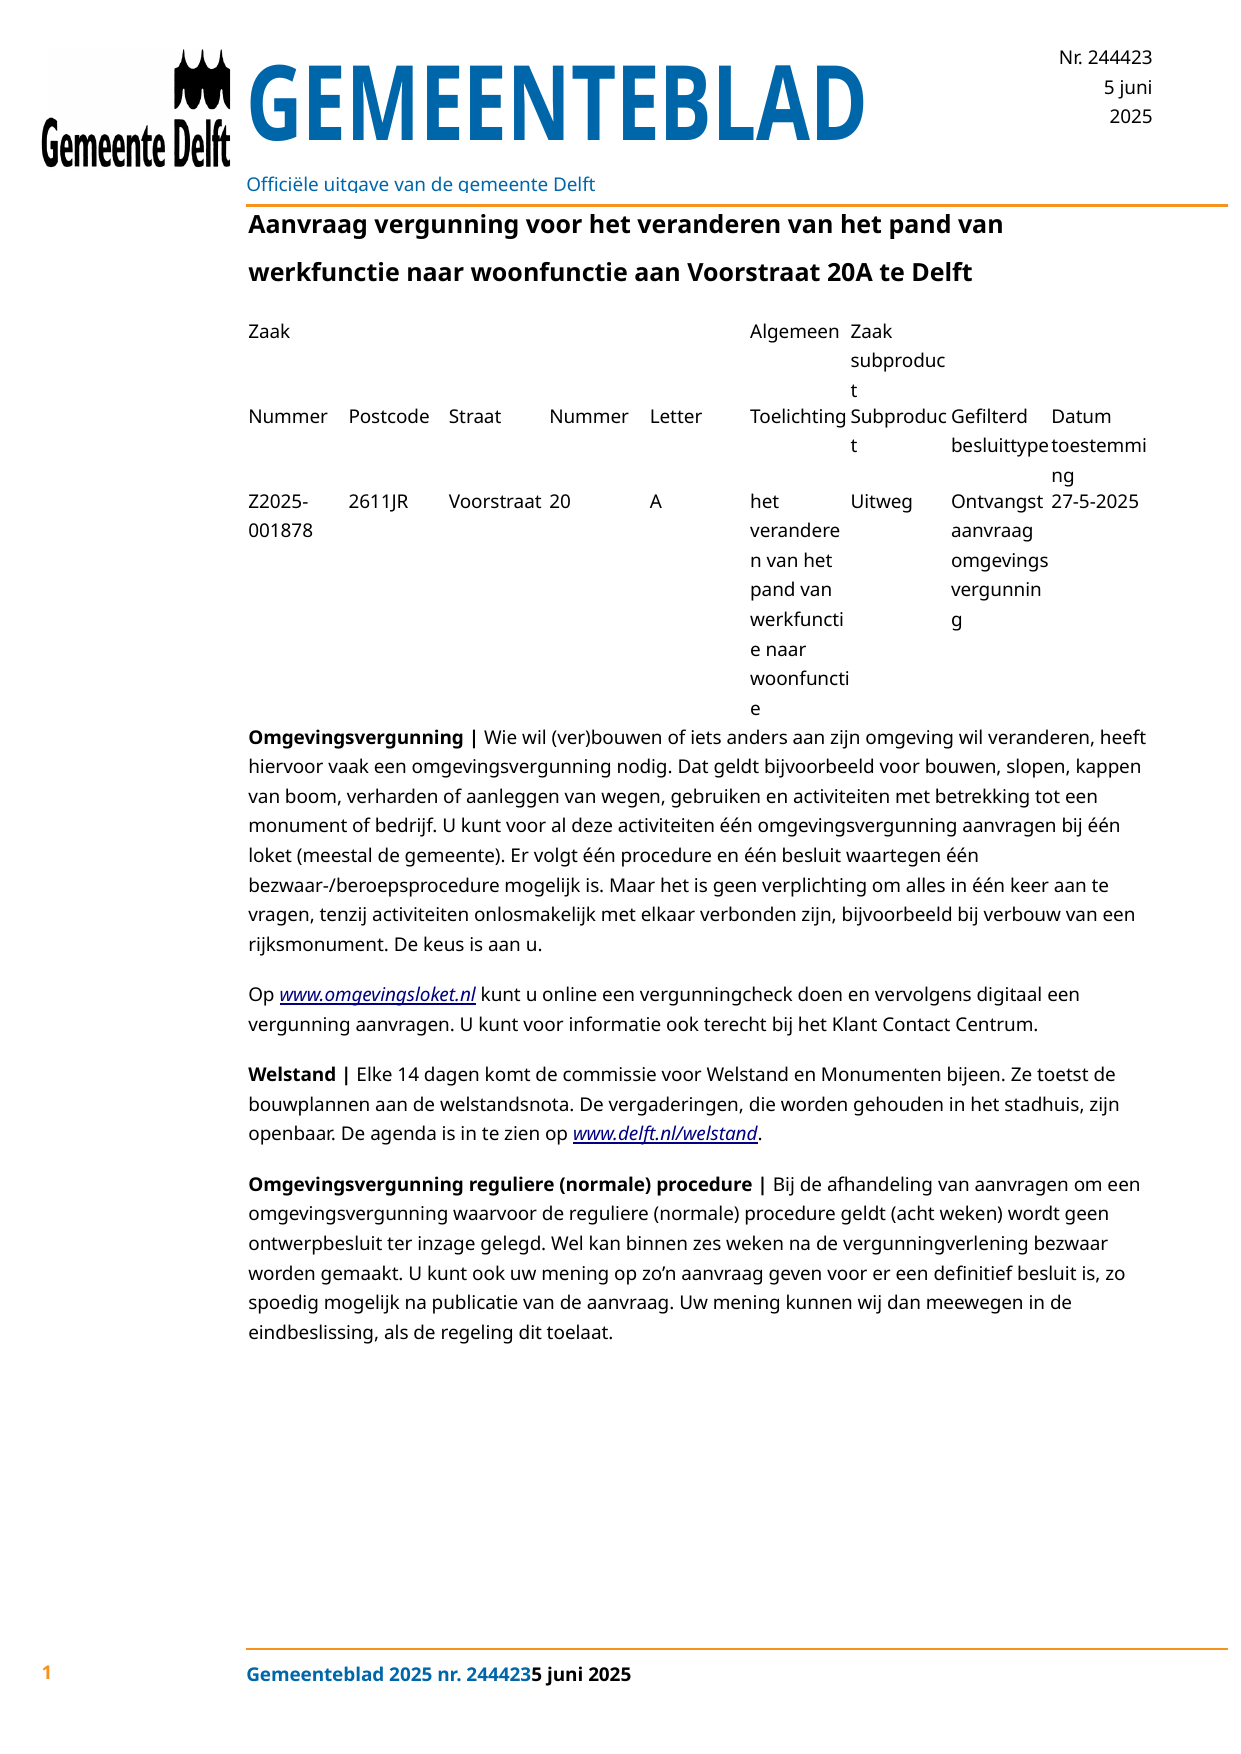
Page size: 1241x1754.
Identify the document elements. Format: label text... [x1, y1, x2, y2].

picture [41, 47, 231, 172]
table_header Zaak subproduct [850, 318, 951, 403]
table_cell Uitweg [850, 488, 951, 721]
table_cell Datum toestemming [1051, 403, 1152, 488]
table_cell Nummer [248, 403, 348, 488]
table_cell Nummer [549, 403, 649, 488]
table_header [1051, 318, 1152, 403]
table_header [549, 318, 649, 403]
table_cell 27-5-2025 [1051, 488, 1152, 721]
table_cell Postcode [348, 403, 449, 488]
table_header Zaak [248, 318, 348, 403]
table_cell Straat [449, 403, 549, 488]
table_cell het veranderen van het pand van werkfunctie naar woonfunctie [750, 488, 850, 721]
table_cell Toelichting [750, 403, 850, 488]
text Omgevingsvergunning | Wie wil (ver)bouwen of iets anders aan zijn omgeving wil veranderen, heeft hiervoor vaak een omgevingsvergunning nodig. Dat geldt bijvoorbeeld voor bouwen, slopen, kappen van boom, verharden of aanleggen van wegen, gebruiken en activiteiten met betrekking tot een monument of bedrijf. U kunt voor al deze activiteiten één omgevingsvergunning aanvragen bij één loket (meestal de gemeente). Er volgt één procedure en één besluit waartegen één bezwaar-/beroepsprocedure mogelijk is. Maar het is geen verplichting om alles in één keer aan te vragen, tenzij activiteiten onlosmakelijk met elkaar verbonden zijn, bijvoorbeeld bij verbouw van een rijksmonument. De keus is aan u. [248, 724, 1152, 957]
text Aanvraag vergunning voor het veranderen van het pand van werkfunctie naar woonfunctie aan Voorstraat 20A te Delft [248, 207, 1152, 288]
table_header [650, 318, 750, 403]
table_header [348, 318, 449, 403]
table_header [449, 318, 549, 403]
table_header Algemeen [750, 318, 850, 403]
table_cell Letter [650, 403, 750, 488]
text Omgevingsvergunning reguliere (normale) procedure | Bij de afhandeling van aanvragen om een omgevingsvergunning waarvoor de reguliere (normale) procedure geldt (acht weken) wordt geen ontwerpbesluit ter inzage gelegd. Wel kan binnen zes weken na de vergunningverlening bezwaar worden gemaakt. U kunt ook uw mening op zo’n aanvraag geven voor er een definitief besluit is, zo spoedig mogelijk na publicatie van de aanvraag. Uw mening kunnen wij dan meewegen in de eindbeslissing, als de regeling dit toelaat. [248, 1171, 1152, 1344]
table_cell Ontvangst aanvraag omgevingsvergunning [951, 488, 1051, 721]
table_cell 2611JR [348, 488, 449, 721]
table_header [951, 318, 1051, 403]
table_cell 20 [549, 488, 649, 721]
text Welstand | Elke 14 dagen komt de commissie voor Welstand en Monumenten bijeen. Ze toetst de bouwplannen aan de welstandsnota. De vergaderingen, die worden gehouden in het stadhuis, zijn openbaar. De agenda is in te zien op www.delft.nl/welstand. [248, 1061, 1152, 1146]
table_cell Voorstraat [449, 488, 549, 721]
table_cell Subproduct [850, 403, 951, 488]
text Op www.omgevingsloket.nl kunt u online een vergunningcheck doen en vervolgens digitaal een vergunning aanvragen. U kunt voor informatie ook terecht bij het Klant Contact Centrum. [248, 981, 1152, 1037]
table_cell Z2025-001878 [248, 488, 348, 721]
table_cell Gefilterd besluittype [951, 403, 1051, 488]
table_cell A [650, 488, 750, 721]
